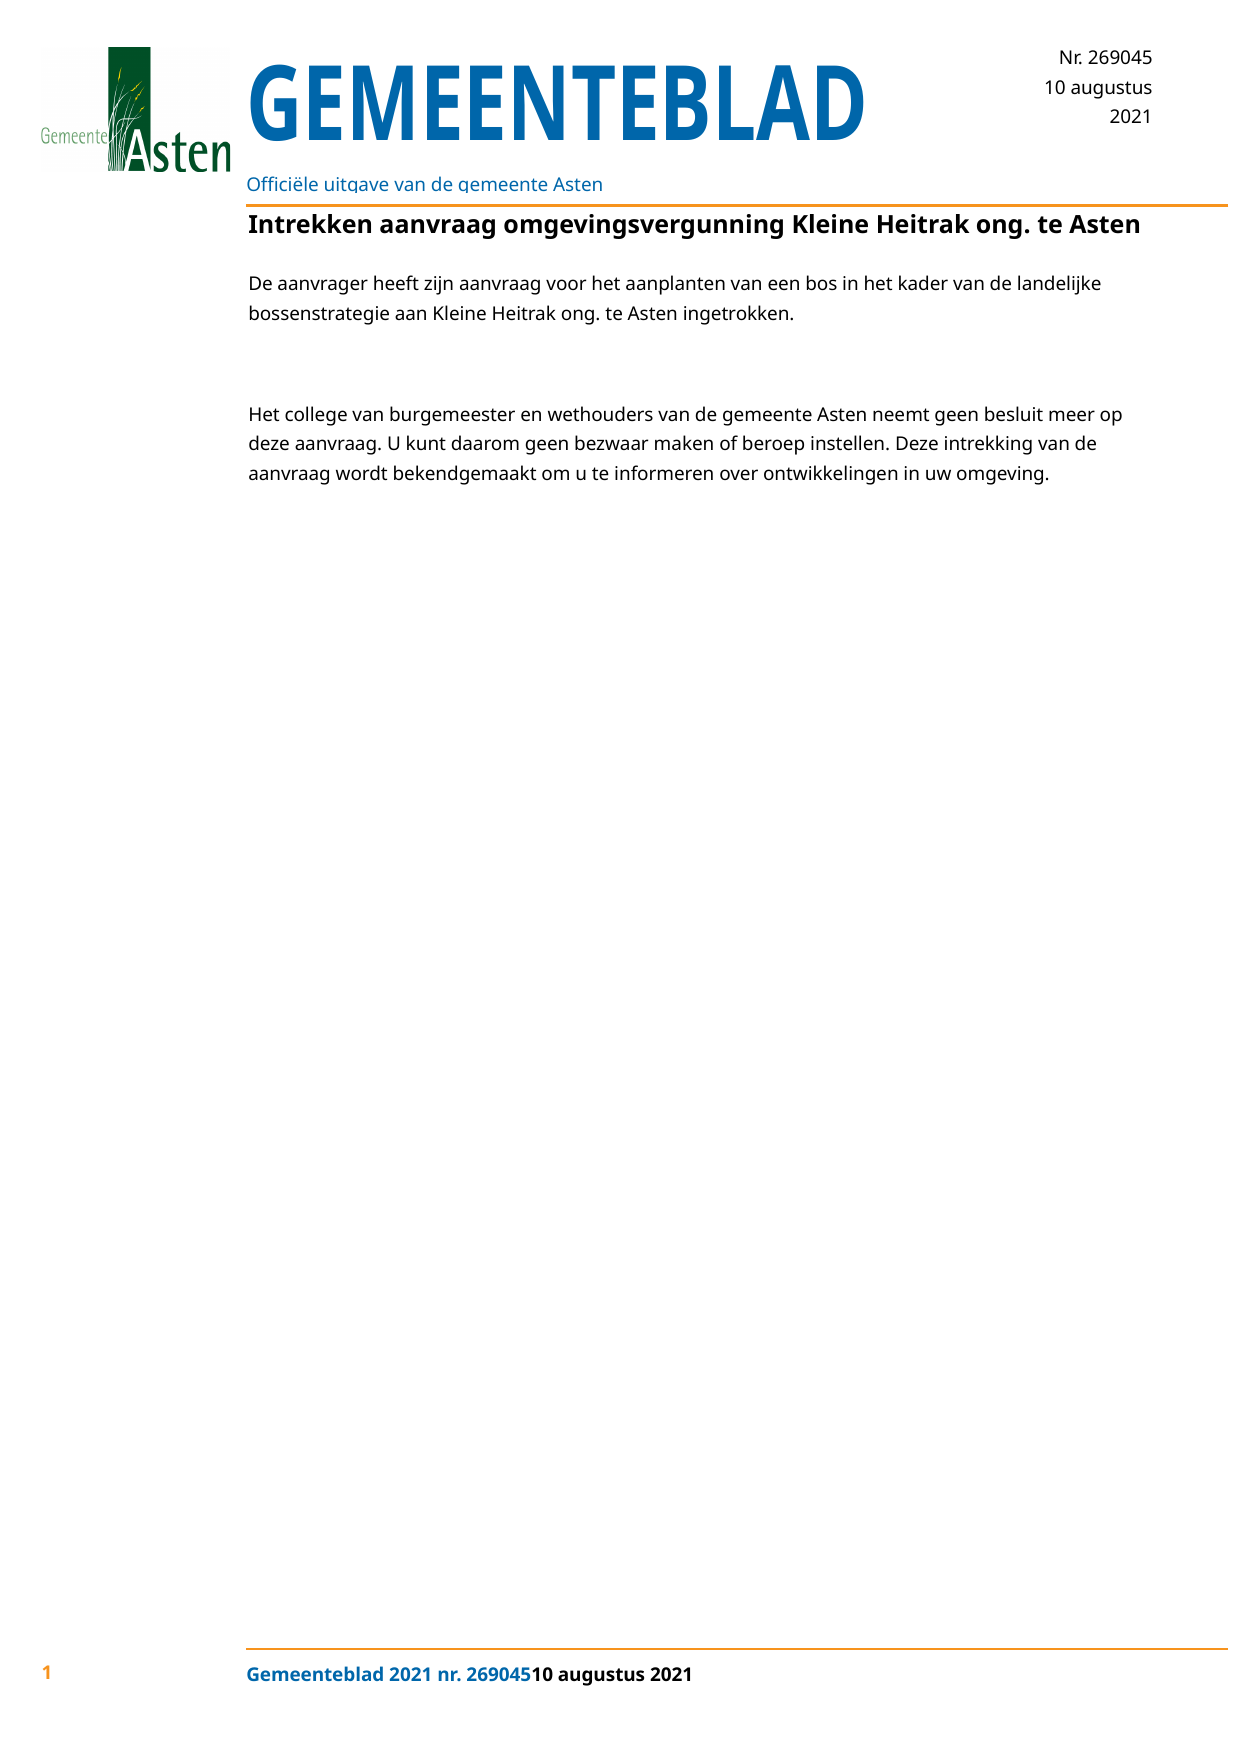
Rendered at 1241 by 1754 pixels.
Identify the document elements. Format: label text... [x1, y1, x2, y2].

text Intrekken aanvraag omgevingsvergunning Kleine Heitrak ong. te Asten [248, 207, 1152, 241]
text Het college van burgemeester en wethouders van de gemeente Asten neemt geen besluit meer op deze aanvraag. U kunt daarom geen bezwaar maken of beroep instellen. Deze intrekking van de aanvraag wordt bekendgemaakt om u te informeren over ontwikkelingen in uw omgeving. [248, 401, 1152, 486]
text De aanvrager heeft zijn aanvraag voor het aanplanten van een bos in het kader van de landelijke bossenstrategie aan Kleine Heitrak ong. te Asten ingetrokken. [248, 270, 1152, 326]
picture [41, 47, 231, 172]
